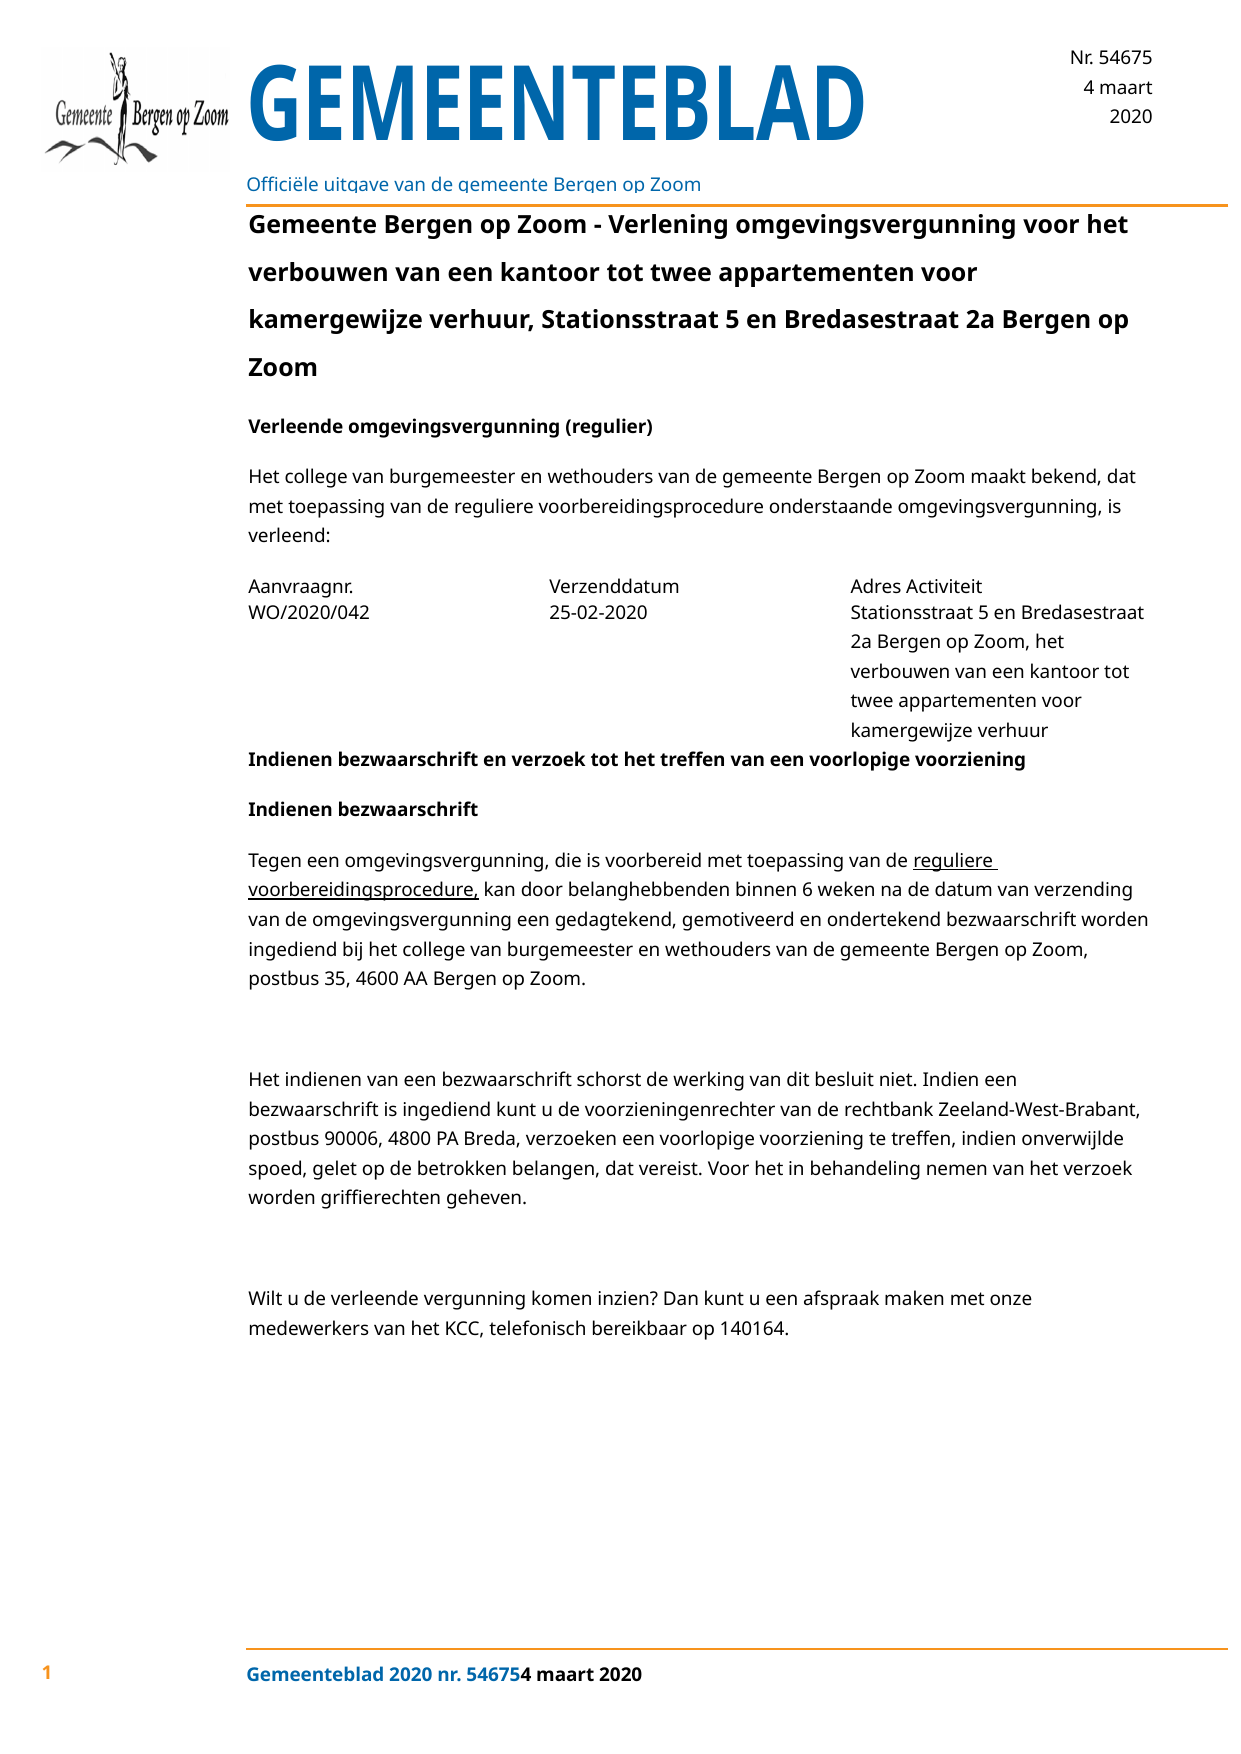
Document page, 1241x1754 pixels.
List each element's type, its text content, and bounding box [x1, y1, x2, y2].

text Verleende omgevingsvergunning (regulier) [248, 413, 1152, 439]
text Het indienen van een bezwaarschrift schorst de werking van dit besluit niet. Indien een bezwaarschrift is ingediend kunt u de voorzieningenrechter van de rechtbank Zeeland-West-Brabant, postbus 90006, 4800 PA Breda, verzoeken een voorlopige voorziening te treffen, indien onverwijlde spoed, gelet op de betrokken belangen, dat vereist. Voor het in behandeling nemen van het verzoek worden griffierechten geheven. [248, 1066, 1152, 1210]
text Wilt u de verleende vergunning komen inzien? Dan kunt u een afspraak maken met onze medewerkers van het KCC, telefonisch bereikbaar op 140164. [248, 1285, 1152, 1341]
table_header Aanvraagnr. [248, 573, 549, 599]
text Tegen een omgevingsvergunning, die is voorbereid met toepassing van de reguliere voorbereidingsprocedure, kan door belanghebbenden binnen 6 weken na de datum van verzending van de omgevingsvergunning een gedagtekend, gemotiveerd en ondertekend bezwaarschrift worden ingediend bij het college van burgemeester en wethouders van de gemeente Bergen op Zoom, postbus 35, 4600 AA Bergen op Zoom. [248, 847, 1152, 991]
text Gemeente Bergen op Zoom - Verlening omgevingsvergunning voor het verbouwen van een kantoor tot twee appartementen voor kamergewijze verhuur, Stationsstraat 5 en Bredasestraat 2a Bergen op Zoom [248, 207, 1152, 384]
table_cell WO/2020/042 [248, 599, 549, 743]
table_cell 25-02-2020 [549, 599, 850, 743]
table_header Adres Activiteit [850, 573, 1152, 599]
picture [41, 47, 231, 172]
table_header Verzenddatum [549, 573, 850, 599]
table_cell Stationsstraat 5 en Bredasestraat 2a Bergen op Zoom, het verbouwen van een kantoor tot twee appartementen voor kamergewijze verhuur [850, 599, 1152, 743]
text Indienen bezwaarschrift [248, 797, 1152, 822]
text Indienen bezwaarschrift en verzoek tot het treffen van een voorlopige voorziening [248, 746, 1152, 772]
text Het college van burgemeester en wethouders van de gemeente Bergen op Zoom maakt bekend, dat met toepassing van de reguliere voorbereidingsprocedure onderstaande omgevingsvergunning, is verleend: [248, 463, 1152, 548]
